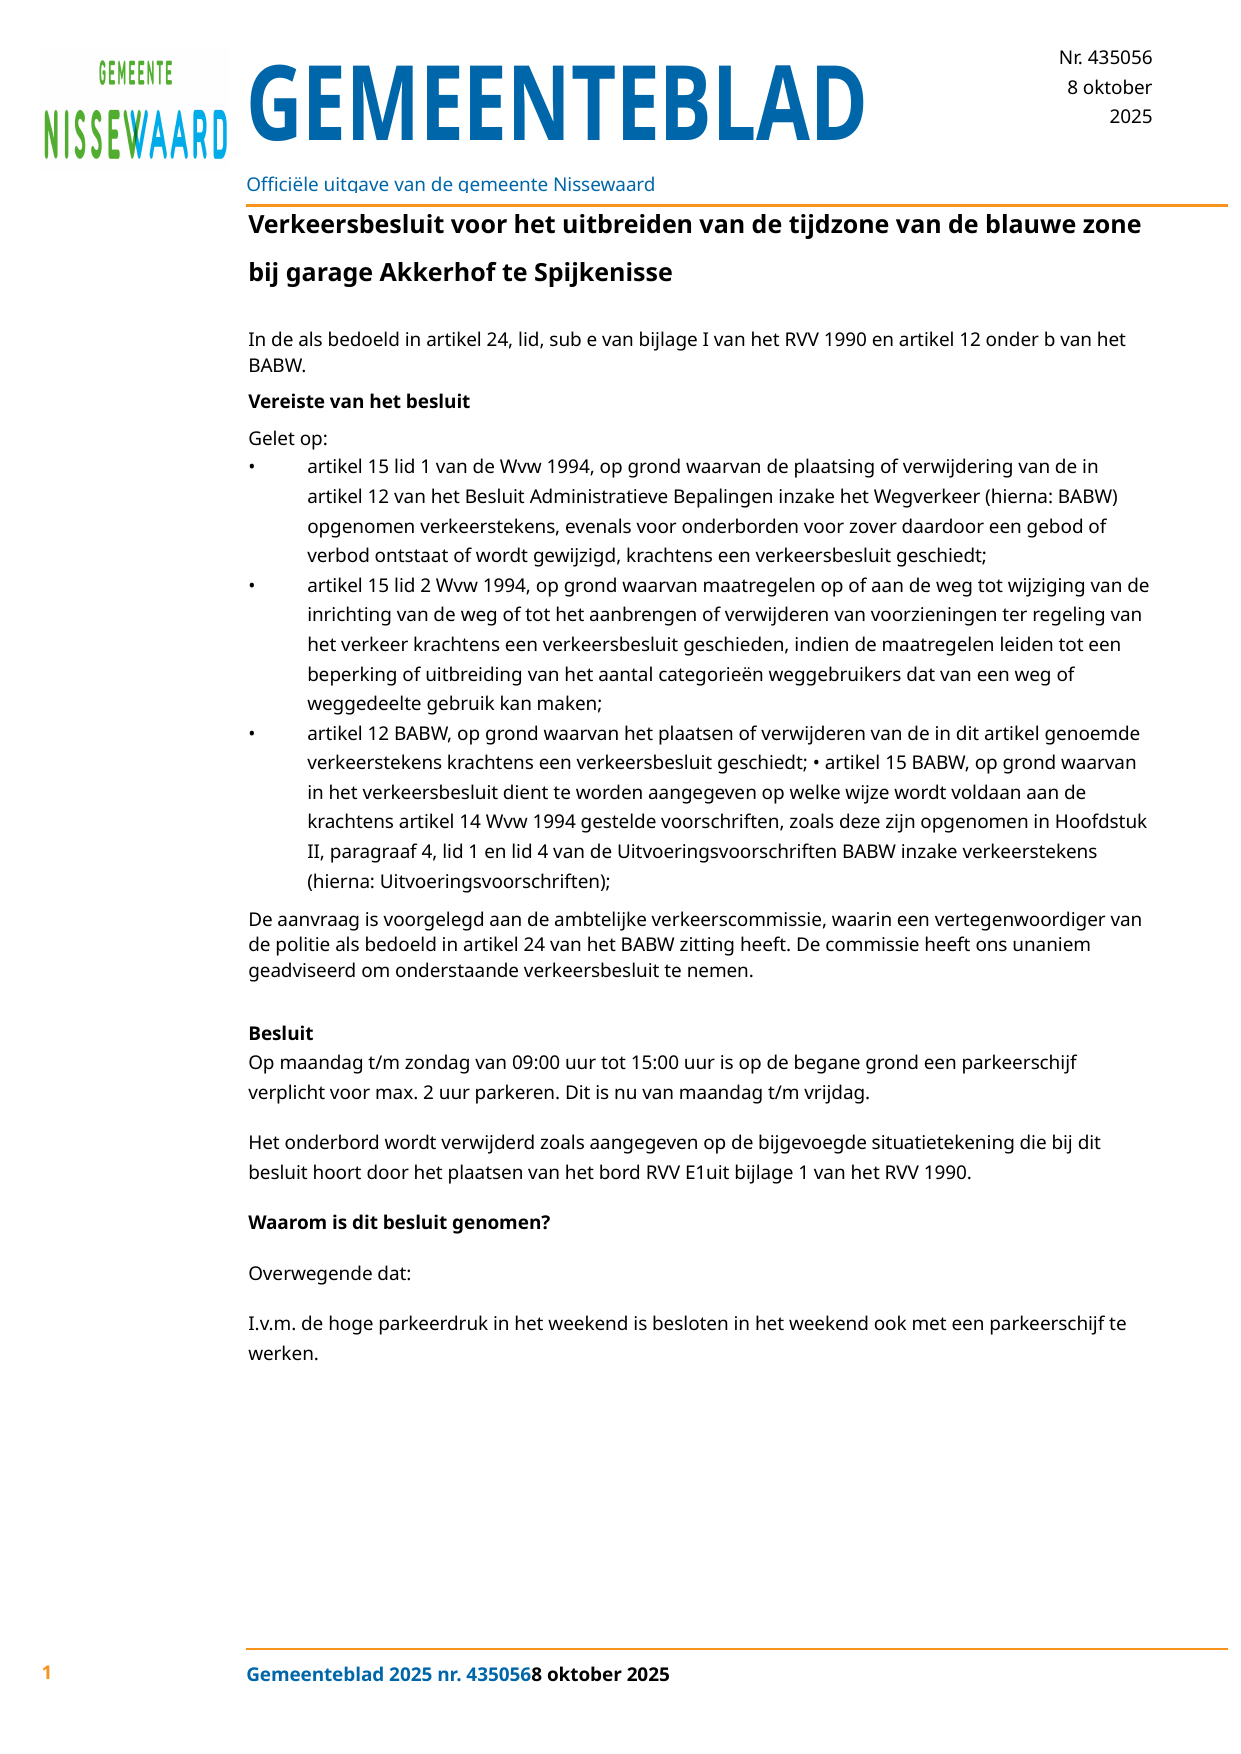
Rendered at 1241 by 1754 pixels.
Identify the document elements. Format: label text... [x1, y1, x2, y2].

list artikel 15 lid 1 van de Wvw 1994, op grond waarvan de plaatsing of verwijdering van de in artikel 12 van het Besluit Administratieve Bepalingen inzake het Wegverkeer (hierna: BABW) opgenomen verkeerstekens, evenals voor onderborden voor zover daardoor een gebod of verbod ontstaat of wordt gewijzigd, krachtens een verkeersbesluit geschiedt; [248, 454, 1152, 568]
text Vereiste van het besluit [248, 389, 1152, 414]
text In de als bedoeld in artikel 24, lid, sub e van bijlage I van het RVV 1990 en artikel 12 onder b van het BABW. [248, 326, 1152, 378]
list artikel 15 lid 2 Wvw 1994, op grond waarvan maatregelen op of aan de weg tot wijziging van de inrichting van de weg of tot het aanbrengen of verwijderen van voorzieningen ter regeling van het verkeer krachtens een verkeersbesluit geschieden, indien de maatregelen leiden tot een beperking of uitbreiding van het aantal categorieën weggebruikers dat van een weg of weggedeelte gebruik kan maken; [248, 572, 1152, 716]
text Besluit [248, 1020, 1152, 1046]
text I.v.m. de hoge parkeerdruk in het weekend is besloten in het weekend ook met een parkeerschijf te werken. [248, 1310, 1152, 1366]
text Waarom is dit besluit genomen? [248, 1209, 1152, 1235]
text De aanvraag is voorgelegd aan de ambtelijke verkeerscommissie, waarin een vertegenwoordiger van de politie als bedoeld in artikel 24 van het BABW zitting heeft. De commissie heeft ons unaniem geadviseerd om onderstaande verkeersbesluit te nemen. [248, 906, 1152, 983]
list artikel 12 BABW, op grond waarvan het plaatsen of verwijderen van de in dit artikel genoemde verkeerstekens krachtens een verkeersbesluit geschiedt; • artikel 15 BABW, op grond waarvan in het verkeersbesluit dient te worden aangegeven op welke wijze wordt voldaan aan de krachtens artikel 14 Wvw 1994 gestelde voorschriften, zoals deze zijn opgenomen in Hoofdstuk II, paragraaf 4, lid 1 en lid 4 van de Uitvoeringsvoorschriften BABW inzake verkeerstekens (hierna: Uitvoeringsvoorschriften); [248, 720, 1152, 893]
text Overwegende dat: [248, 1260, 1152, 1286]
text Het onderbord wordt verwijderd zoals aangegeven op de bijgevoegde situatietekening die bij dit besluit hoort door het plaatsen van het bord RVV E1uit bijlage 1 van het RVV 1990. [248, 1129, 1152, 1185]
text Gelet op: [248, 425, 1152, 451]
picture [41, 47, 231, 172]
text Op maandag t/m zondag van 09:00 uur tot 15:00 uur is op de begane grond een parkeerschijf verplicht voor max. 2 uur parkeren. Dit is nu van maandag t/m vrijdag. [248, 1049, 1152, 1105]
text Verkeersbesluit voor het uitbreiden van de tijdzone van de blauwe zone bij garage Akkerhof te Spijkenisse [248, 207, 1152, 288]
